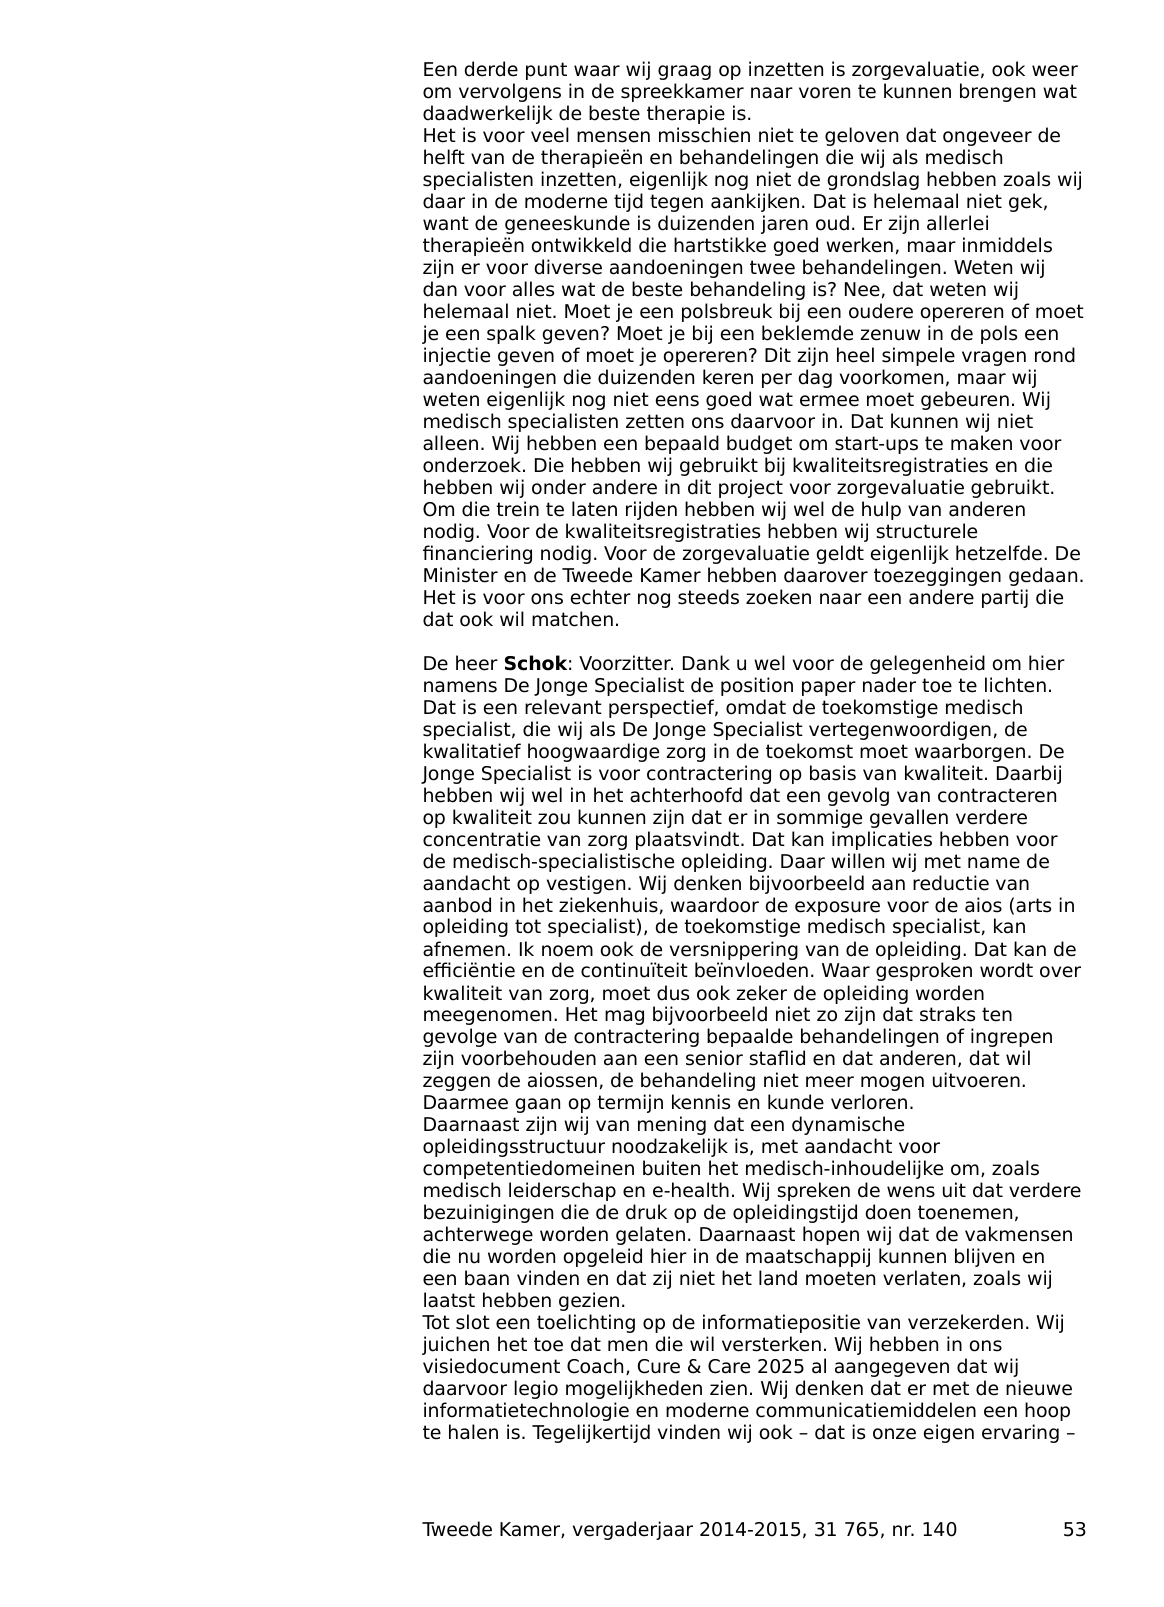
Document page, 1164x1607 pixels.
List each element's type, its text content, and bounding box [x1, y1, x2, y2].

text Een derde punt waar wij graag op inzetten is zorgevaluatie, ook weer om vervolgens in de spreekkamer naar voren te kunnen brengen wat daadwerkelijk de beste therapie is. [422, 59, 1087, 125]
text De heer Schok: Voorzitter. Dank u wel voor de gelegenheid om hier namens De Jonge Specialist de position paper nader toe te lichten. Dat is een relevant perspectief, omdat de toekomstige medisch specialist, die wij als De Jonge Specialist vertegenwoordigen, de kwalitatief hoogwaardige zorg in de toekomst moet waarborgen. De Jonge Specialist is voor contractering op basis van kwaliteit. Daarbij hebben wij wel in het achterhoofd dat een gevolg van contracteren op kwaliteit zou kunnen zijn dat er in sommige gevallen verdere concentratie van zorg plaatsvindt. Dat kan implicaties hebben voor de medisch-specialistische opleiding. Daar willen wij met name de aandacht op vestigen. Wij denken bijvoorbeeld aan reductie van aanbod in het ziekenhuis, waardoor de exposure voor de aios (arts in opleiding tot specialist), de toekomstige medisch specialist, kan afnemen. Ik noem ook de versnippering van de opleiding. Dat kan de efficiëntie en de continuïteit beïnvloeden. Waar gesproken wordt over kwaliteit van zorg, moet dus ook zeker de opleiding worden meegenomen. Het mag bijvoorbeeld niet zo zijn dat straks ten gevolge van de contractering bepaalde behandelingen of ingrepen zijn voorbehouden aan een senior staflid en dat anderen, dat wil zeggen de aiossen, de behandeling niet meer mogen uitvoeren. Daarmee gaan op termijn kennis en kunde verloren. [422, 653, 1087, 1114]
text Daarnaast zijn wij van mening dat een dynamische opleidingsstructuur noodzakelijk is, met aandacht voor competentiedomeinen buiten het medisch-inhoudelijke om, zoals medisch leiderschap en e-health. Wij spreken de wens uit dat verdere bezuinigingen die de druk op de opleidingstijd doen toenemen, achterwege worden gelaten. Daarnaast hopen wij dat de vakmensen die nu worden opgeleid hier in de maatschappij kunnen blijven en een baan vinden en dat zij niet het land moeten verlaten, zoals wij laatst hebben gezien. [422, 1114, 1087, 1312]
text Het is voor veel mensen misschien niet te geloven dat ongeveer de helft van de therapieën en behandelingen die wij als medisch specialisten inzetten, eigenlijk nog niet de grondslag hebben zoals wij daar in de moderne tijd tegen aankijken. Dat is helemaal niet gek, want de geneeskunde is duizenden jaren oud. Er zijn allerlei therapieën ontwikkeld die hartstikke goed werken, maar inmiddels zijn er voor diverse aandoeningen twee behandelingen. Weten wij dan voor alles wat de beste behandeling is? Nee, dat weten wij helemaal niet. Moet je een polsbreuk bij een oudere opereren of moet je een spalk geven? Moet je bij een beklemde zenuw in de pols een injectie geven of moet je opereren? Dit zijn heel simpele vragen rond aandoeningen die duizenden keren per dag voorkomen, maar wij weten eigenlijk nog niet eens goed wat ermee moet gebeuren. Wij medisch specialisten zetten ons daarvoor in. Dat kunnen wij niet alleen. Wij hebben een bepaald budget om start-ups te maken voor onderzoek. Die hebben wij gebruikt bij kwaliteitsregistraties en die hebben wij onder andere in dit project voor zorgevaluatie gebruikt. Om die trein te laten rijden hebben wij wel de hulp van anderen nodig. Voor de kwaliteitsregistraties hebben wij structurele financiering nodig. Voor de zorgevaluatie geldt eigenlijk hetzelfde. De Minister en de Tweede Kamer hebben daarover toezeggingen gedaan. Het is voor ons echter nog steeds zoeken naar een andere partij die dat ook wil matchen. [422, 125, 1087, 631]
text Tot slot een toelichting op de informatiepositie van verzekerden. Wij juichen het toe dat men die wil versterken. Wij hebben in ons visiedocument Coach, Cure & Care 2025 al aangegeven dat wij daarvoor legio mogelijkheden zien. Wij denken dat er met de nieuwe informatietechnologie en moderne communicatiemiddelen een hoop te halen is. Tegelijkertijd vinden wij ook – dat is onze eigen ervaring – [422, 1312, 1087, 1444]
